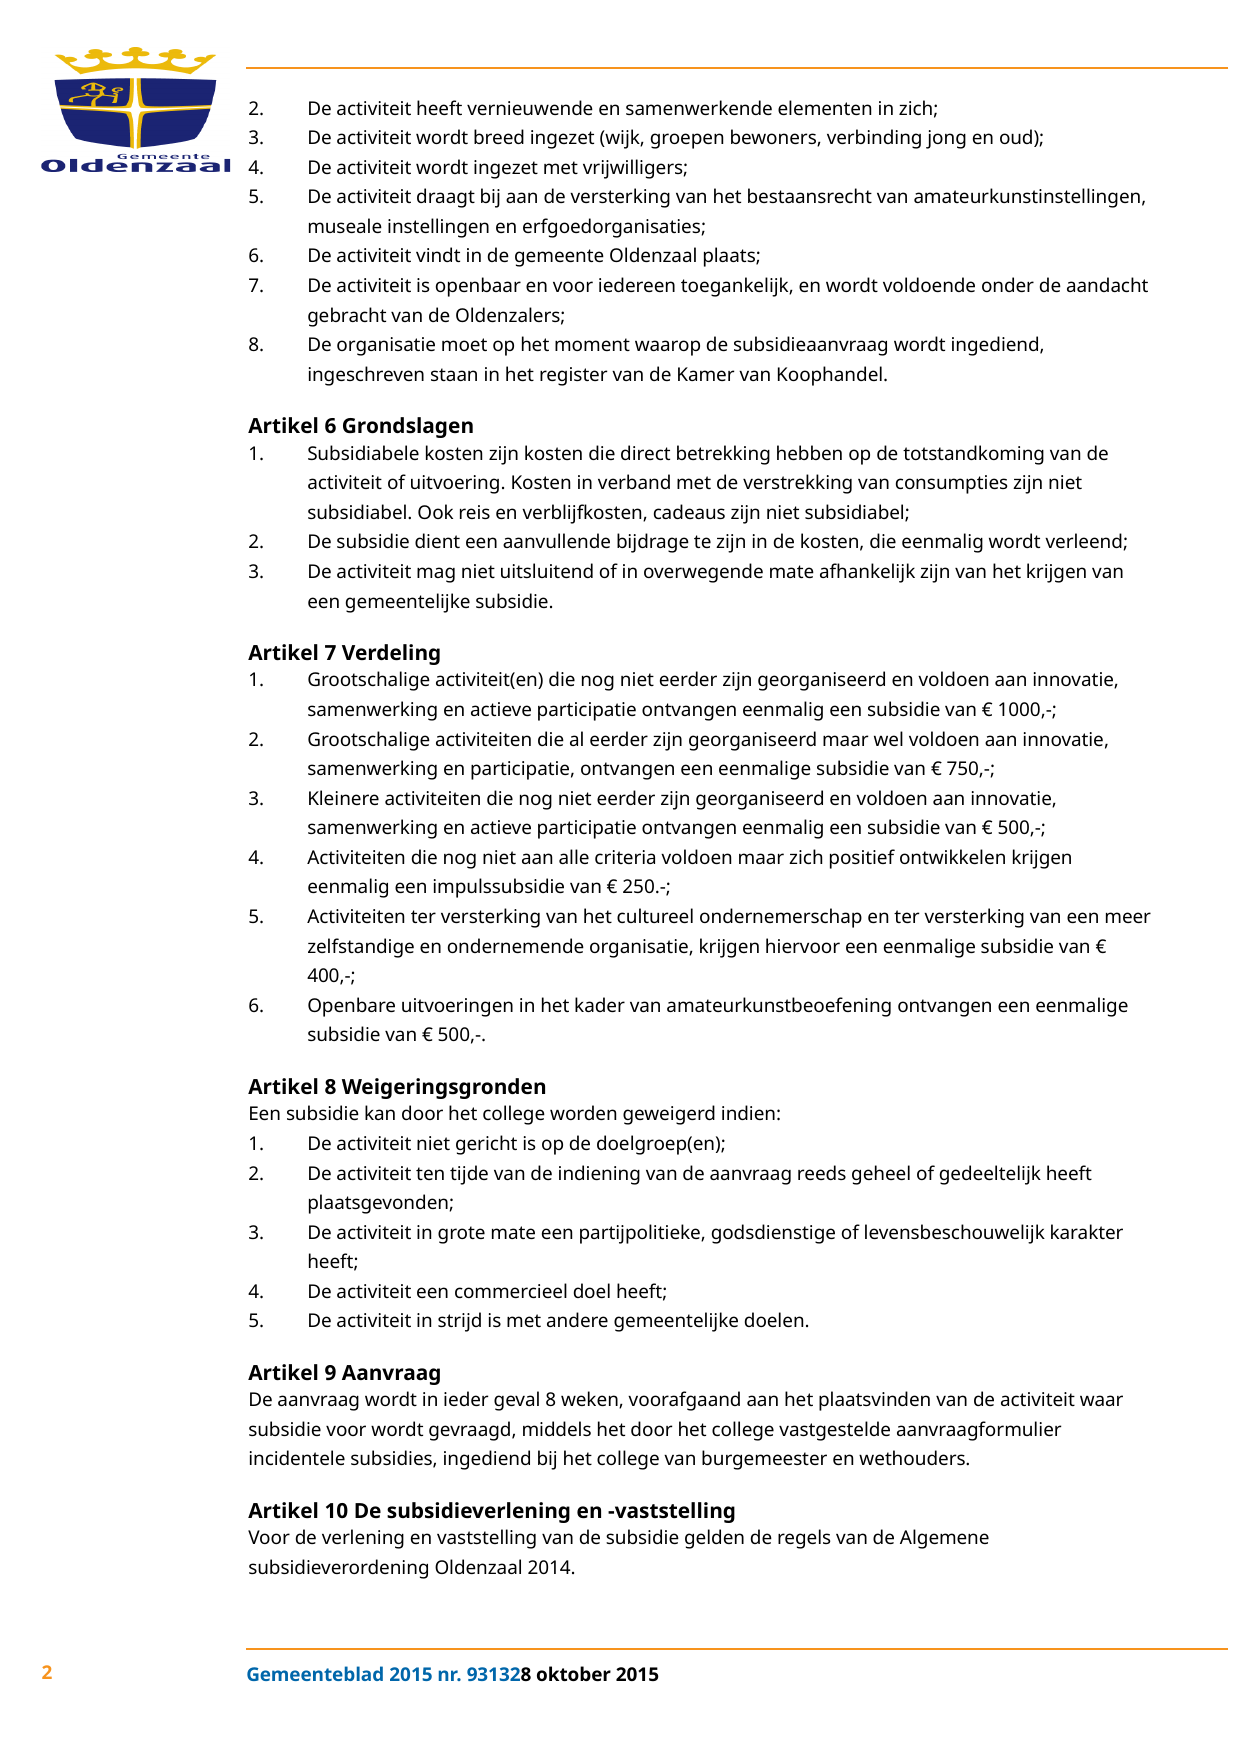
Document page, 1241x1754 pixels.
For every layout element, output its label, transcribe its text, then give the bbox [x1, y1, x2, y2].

list Activiteiten ter versterking van het cultureel ondernemerschap en ter versterking van een meer zelfstandige en ondernemende organisatie, krijgen hiervoor een eenmalige subsidie van € 400,-; [248, 903, 1152, 988]
list Activiteiten die nog niet aan alle criteria voldoen maar zich positief ontwikkelen krijgen eenmalig een impulssubsidie van € 250.-; [248, 844, 1152, 899]
list De activiteit heeft vernieuwende en samenwerkende elementen in zich; [248, 95, 1152, 121]
text Een subsidie kan door het college worden geweigerd indien: [248, 1101, 1152, 1126]
list De activiteit mag niet uitsluitend of in overwegende mate afhankelijk zijn van het krijgen van een gemeentelijke subsidie. [248, 558, 1152, 613]
list De activiteit vindt in de gemeente Oldenzaal plaats; [248, 243, 1152, 268]
list De activiteit ten tijde van de indiening van de aanvraag reeds geheel of gedeeltelijk heeft plaatsgevonden; [248, 1160, 1152, 1215]
list De subsidie dient een aanvullende bijdrage te zijn in de kosten, die eenmalig wordt verleend; [248, 529, 1152, 554]
picture [41, 47, 231, 172]
list De activiteit draagt bij aan de versterking van het bestaansrecht van amateurkunstinstellingen, museale instellingen en erfgoedorganisaties; [248, 183, 1152, 239]
list Subsidiabele kosten zijn kosten die direct betrekking hebben op de totstandkoming van de activiteit of uitvoering. Kosten in verband met de verstrekking van consumpties zijn niet subsidiabel. Ook reis en verblijfkosten, cadeaus zijn niet subsidiabel; [248, 440, 1152, 525]
list Grootschalige activiteit(en) die nog niet eerder zijn georganiseerd en voldoen aan innovatie, samenwerking en actieve participatie ontvangen eenmalig een subsidie van € 1000,-; [248, 667, 1152, 722]
list De activiteit in strijd is met andere gemeentelijke doelen. [248, 1308, 1152, 1333]
text Artikel 6 Grondslagen [248, 411, 1152, 440]
list Openbare uitvoeringen in het kader van amateurkunstbeoefening ontvangen een eenmalige subsidie van € 500,-. [248, 992, 1152, 1047]
list Grootschalige activiteiten die al eerder zijn georganiseerd maar wel voldoen aan innovatie, samenwerking en participatie, ontvangen een eenmalige subsidie van € 750,-; [248, 726, 1152, 781]
list De activiteit is openbaar en voor iedereen toegankelijk, en wordt voldoende onder de aandacht gebracht van de Oldenzalers; [248, 272, 1152, 328]
list De activiteit in grote mate een partijpolitieke, godsdienstige of levensbeschouwelijk karakter heeft; [248, 1219, 1152, 1274]
text Artikel 9 Aanvraag [248, 1358, 1152, 1386]
text De aanvraag wordt in ieder geval 8 weken, voorafgaand aan het plaatsvinden van de activiteit waar subsidie voor wordt gevraagd, middels het door het college vastgestelde aanvraagformulier incidentele subsidies, ingediend bij het college van burgemeester en wethouders. [248, 1386, 1152, 1471]
text Artikel 8 Weigeringsgronden [248, 1072, 1152, 1101]
text Voor de verlening en vaststelling van de subsidie gelden de regels van de Algemene subsidieverordening Oldenzaal 2014. [248, 1524, 1152, 1580]
list De activiteit niet gericht is op de doelgroep(en); [248, 1130, 1152, 1156]
text Artikel 7 Verdeling [248, 638, 1152, 667]
list De activiteit wordt breed ingezet (wijk, groepen bewoners, verbinding jong en oud); [248, 124, 1152, 150]
list De organisatie moet op het moment waarop de subsidieaanvraag wordt ingediend, ingeschreven staan in het register van de Kamer van Koophandel. [248, 331, 1152, 387]
text Artikel 10 De subsidieverlening en -vaststelling [248, 1496, 1152, 1524]
list Kleinere activiteiten die nog niet eerder zijn georganiseerd en voldoen aan innovatie, samenwerking en actieve participatie ontvangen eenmalig een subsidie van € 500,-; [248, 785, 1152, 840]
list De activiteit een commercieel doel heeft; [248, 1278, 1152, 1304]
list De activiteit wordt ingezet met vrijwilligers; [248, 154, 1152, 180]
